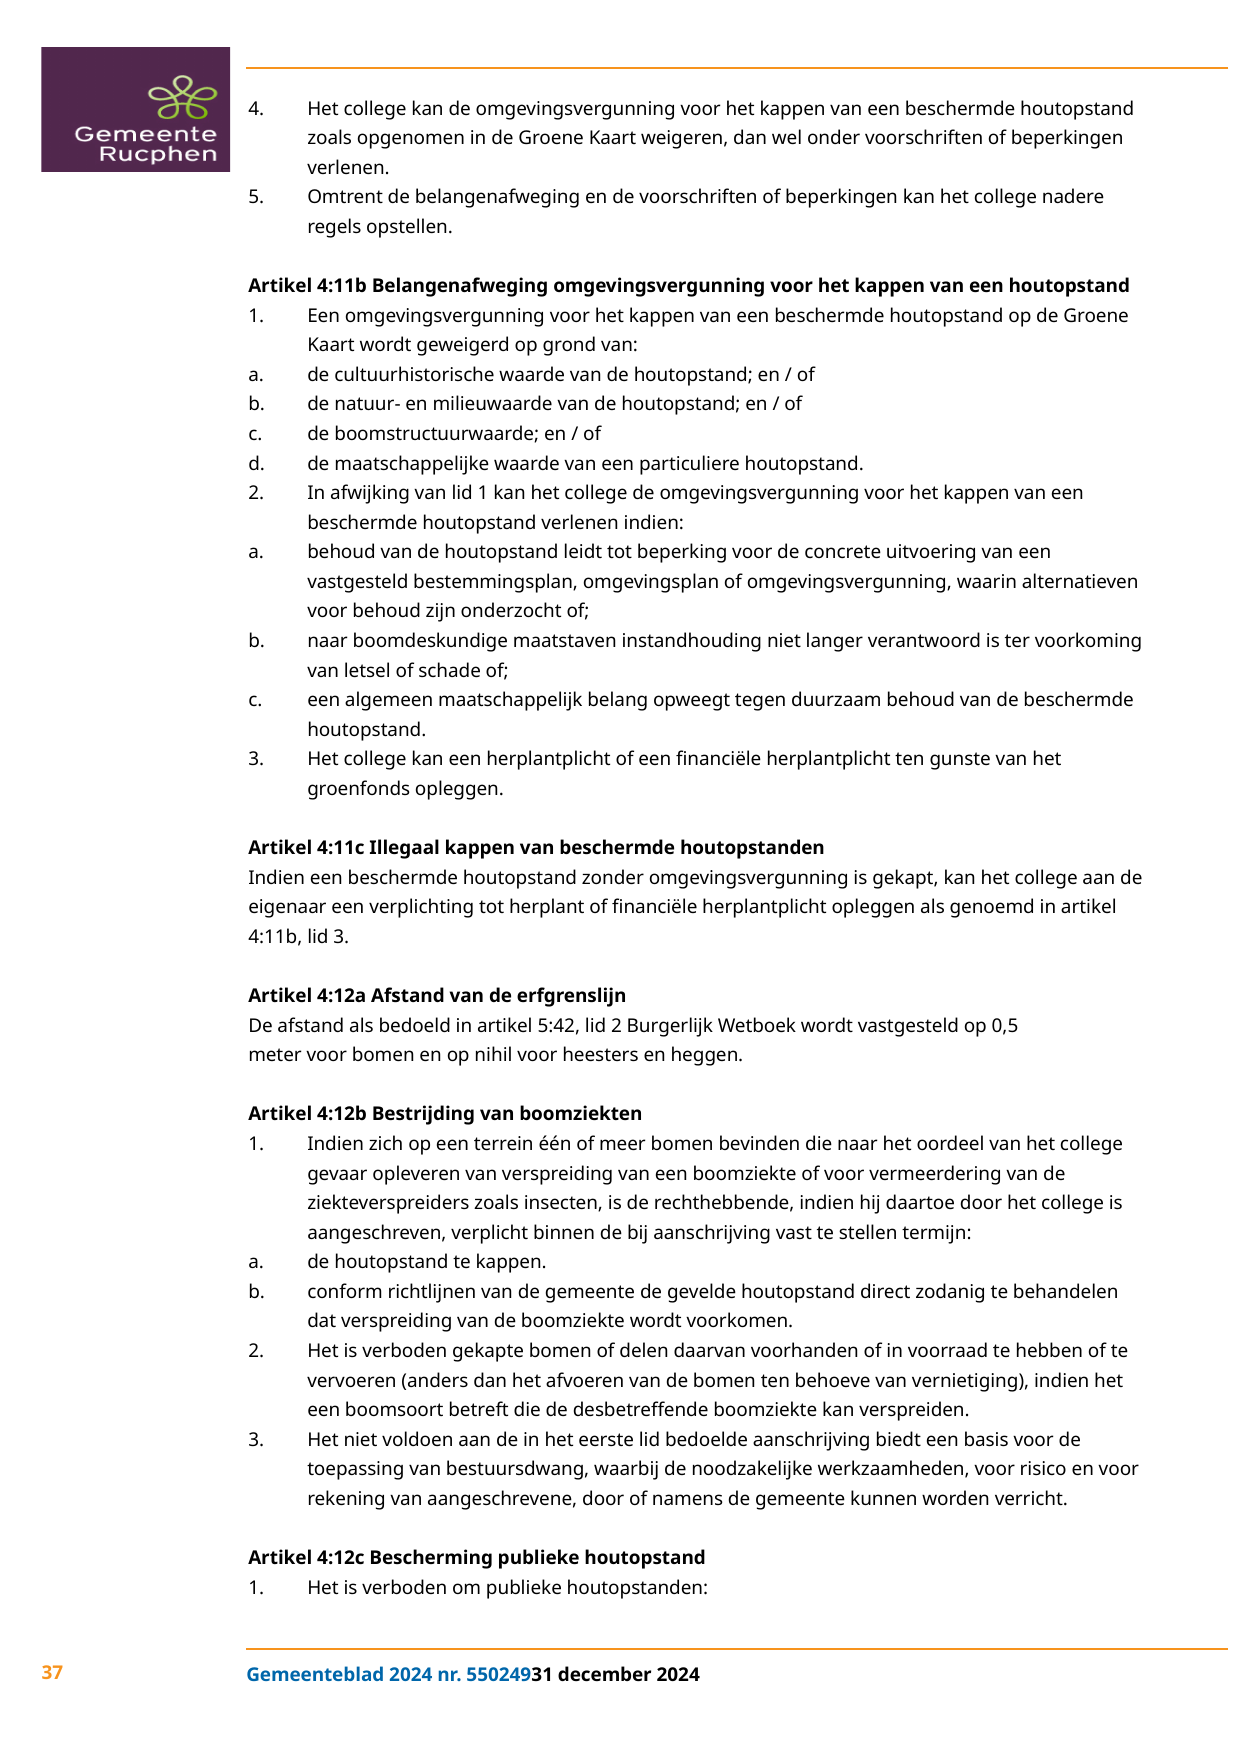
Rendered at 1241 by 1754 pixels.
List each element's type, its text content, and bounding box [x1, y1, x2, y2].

list de natuur- en milieuwaarde van de houtopstand; en / of [248, 391, 1152, 416]
list In afwijking van lid 1 kan het college de omgevingsvergunning voor het kappen van een beschermde houtopstand verlenen indien: [248, 479, 1152, 535]
text Artikel 4:12a Afstand van de erfgrenslijn [248, 982, 1152, 1008]
list behoud van de houtopstand leidt tot beperking voor de concrete uitvoering van een vastgesteld bestemmingsplan, omgevingsplan of omgevingsvergunning, waarin alternatieven voor behoud zijn onderzocht of; [248, 538, 1152, 623]
picture [41, 47, 231, 172]
list Een omgevingsvergunning voor het kappen van een beschermde houtopstand op de Groene Kaart wordt geweigerd op grond van: [248, 302, 1152, 357]
list Het college kan de omgevingsvergunning voor het kappen van een beschermde houtopstand zoals opgenomen in de Groene Kaart weigeren, dan wel onder voorschriften of beperkingen verlenen. [248, 95, 1152, 180]
list conform richtlijnen van de gemeente de gevelde houtopstand direct zodanig te behandelen dat verspreiding van de boomziekte wordt voorkomen. [248, 1278, 1152, 1333]
list de houtopstand te kappen. [248, 1248, 1152, 1274]
list Het is verboden gekapte bomen of delen daarvan voorhanden of in voorraad te hebben of te vervoeren (anders dan het afvoeren van de bomen ten behoeve van vernietiging), indien het een boomsoort betreft die de desbetreffende boomziekte kan verspreiden. [248, 1337, 1152, 1422]
list de cultuurhistorische waarde van de houtopstand; en / of [248, 361, 1152, 387]
text Indien een beschermde houtopstand zonder omgevingsvergunning is gekapt, kan het college aan de eigenaar een verplichting tot herplant of financiële herplantplicht opleggen als genoemd in artikel 4:11b, lid 3. [248, 864, 1152, 949]
text meter voor bomen en op nihil voor heesters en heggen. [248, 1041, 1152, 1067]
list Het college kan een herplantplicht of een financiële herplantplicht ten gunste van het groenfonds opleggen. [248, 746, 1152, 801]
text Artikel 4:12b Bestrijding van boomziekten [248, 1101, 1152, 1126]
text De afstand als bedoeld in artikel 5:42, lid 2 Burgerlijk Wetboek wordt vastgesteld op 0,5 [248, 1012, 1152, 1038]
list Het niet voldoen aan de in het eerste lid bedoelde aanschrijving biedt een basis voor de toepassing van bestuursdwang, waarbij de noodzakelijke werkzaamheden, voor risico en voor rekening van aangeschrevene, door of namens de gemeente kunnen worden verricht. [248, 1426, 1152, 1511]
list Omtrent de belangenafweging en de voorschriften of beperkingen kan het college nadere regels opstellen. [248, 183, 1152, 239]
list de maatschappelijke waarde van een particuliere houtopstand. [248, 450, 1152, 476]
list Het is verboden om publieke houtopstanden: [248, 1574, 1152, 1600]
text Artikel 4:11b Belangenafweging omgevingsvergunning voor het kappen van een houtopstand [248, 272, 1152, 298]
list Indien zich op een terrein één of meer bomen bevinden die naar het oordeel van het college gevaar opleveren van verspreiding van een boomziekte of voor vermeerdering van de ziekteverspreiders zoals insecten, is de rechthebbende, indien hij daartoe door het college is aangeschreven, verplicht binnen de bij aanschrijving vast te stellen termijn: [248, 1130, 1152, 1245]
list naar boomdeskundige maatstaven instandhouding niet langer verantwoord is ter voorkoming van letsel of schade of; [248, 627, 1152, 683]
text Artikel 4:12c Bescherming publieke houtopstand [248, 1544, 1152, 1570]
list een algemeen maatschappelijk belang opweegt tegen duurzaam behoud van de beschermde houtopstand. [248, 686, 1152, 742]
list de boomstructuurwaarde; en / of [248, 420, 1152, 446]
text Artikel 4:11c Illegaal kappen van beschermde houtopstanden [248, 834, 1152, 860]
